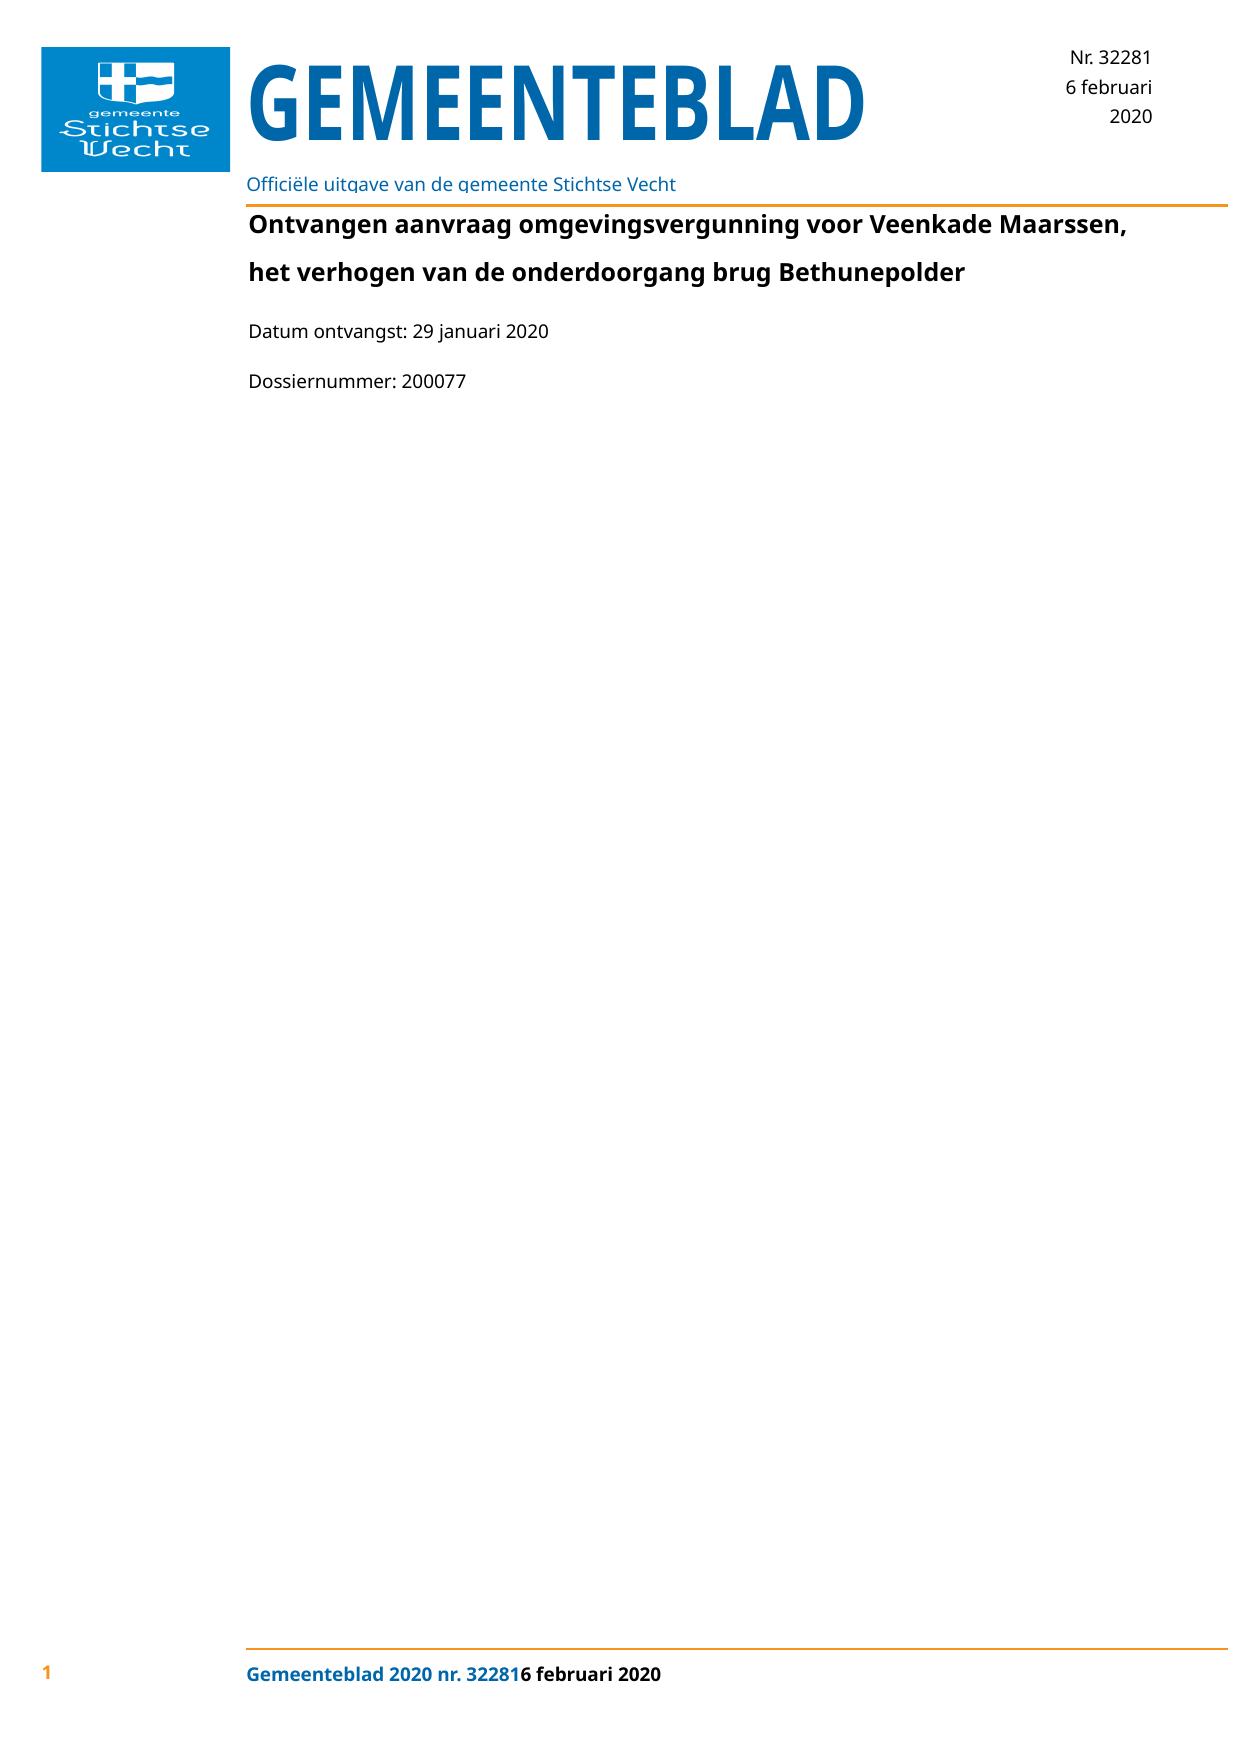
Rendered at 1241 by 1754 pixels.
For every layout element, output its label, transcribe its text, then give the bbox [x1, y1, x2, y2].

picture [137, 63, 174, 103]
picture [99, 63, 135, 101]
text Datum ontvangst: 29 januari 2020 [248, 318, 1152, 344]
text Dossiernummer: 200077 [248, 368, 1152, 394]
text Ontvangen aanvraag omgevingsvergunning voor Veenkade Maarssen, het verhogen van de onderdoorgang brug Bethunepolder [248, 207, 1152, 288]
